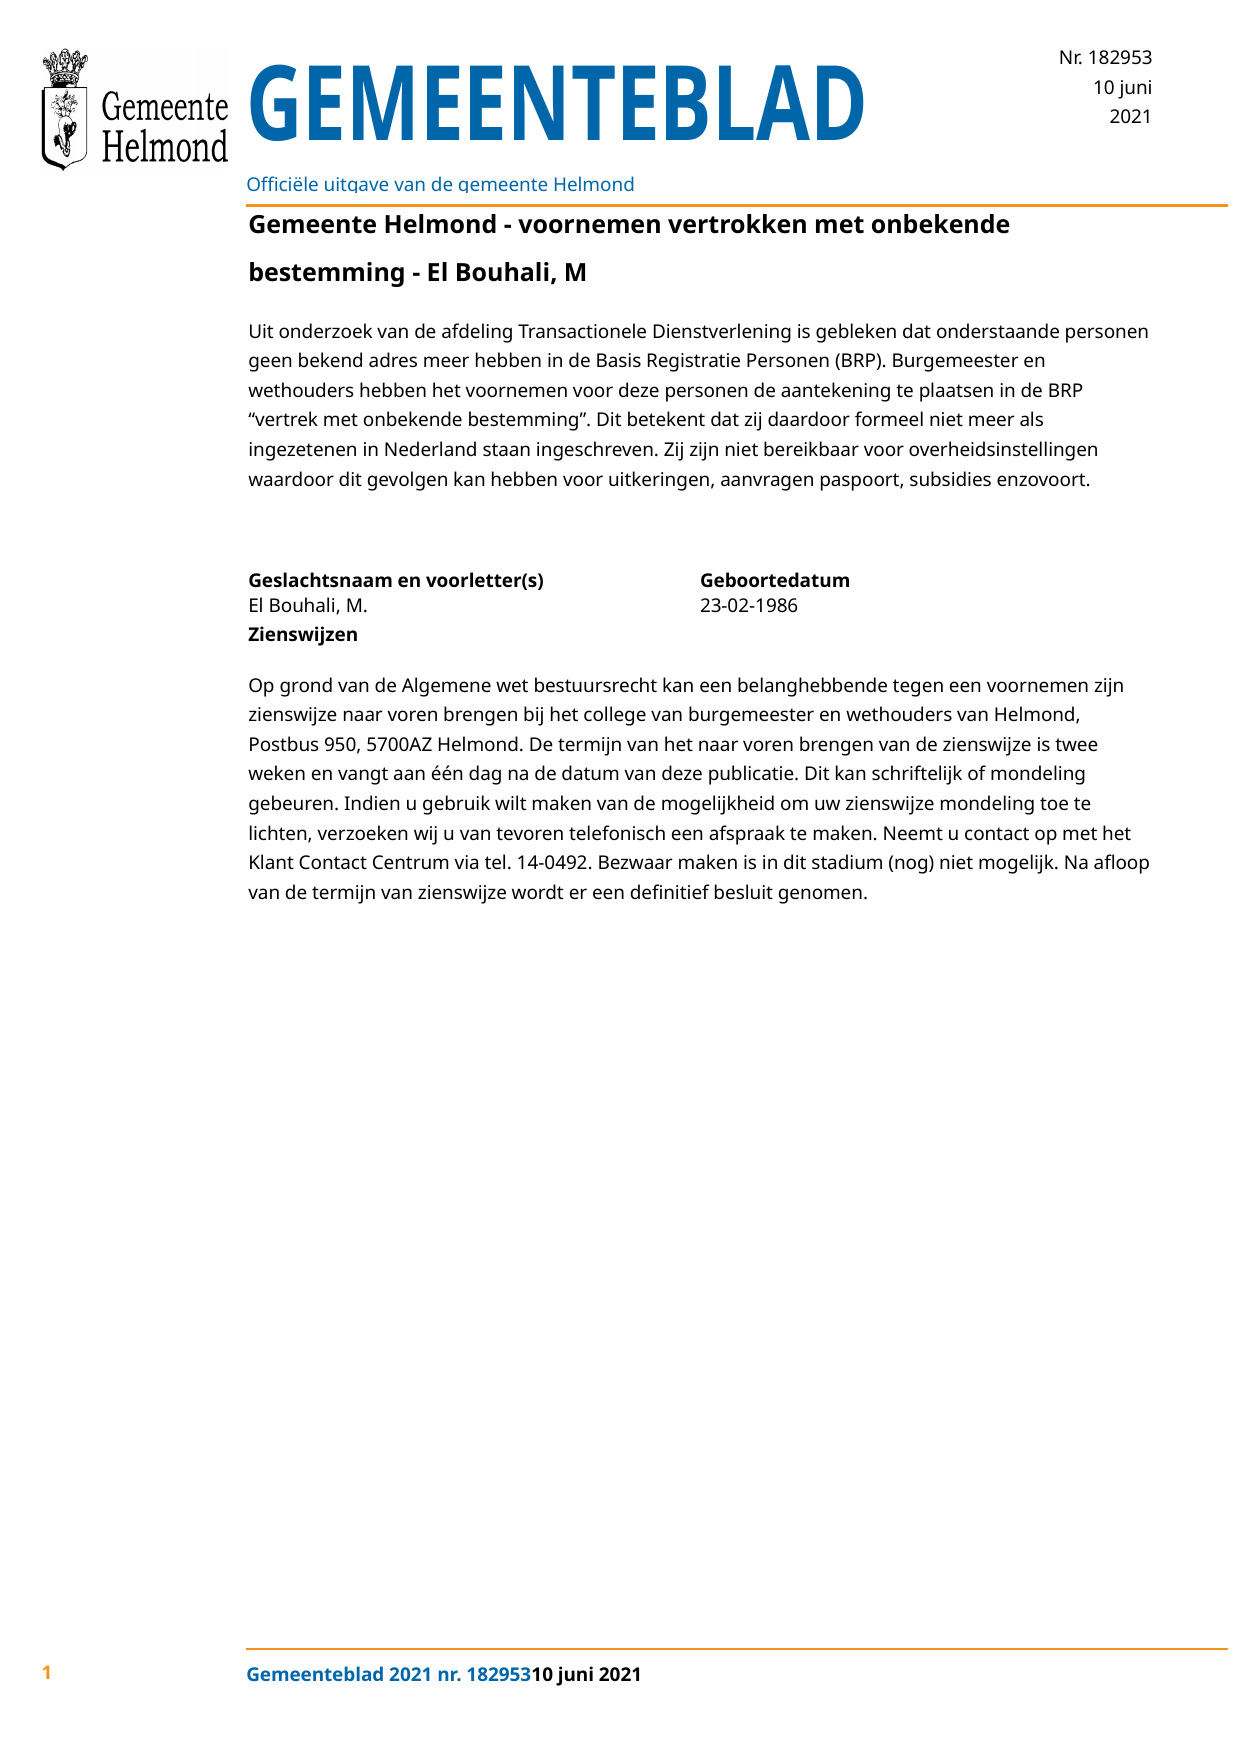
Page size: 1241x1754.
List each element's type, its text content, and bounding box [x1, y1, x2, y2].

text Op grond van de Algemene wet bestuursrecht kan een belanghebbende tegen een voornemen zijn zienswijze naar voren brengen bij het college van burgemeester en wethouders van Helmond, Postbus 950, 5700AZ Helmond. De termijn van het naar voren brengen van de zienswijze is twee weken en vangt aan één dag na de datum van deze publicatie. Dit kan schriftelijk of mondeling gebeuren. Indien u gebruik wilt maken van de mogelijkheid om uw zienswijze mondeling toe te lichten, verzoeken wij u van tevoren telefonisch een afspraak te maken. Neemt u contact op met het Klant Contact Centrum via tel. 14-0492. Bezwaar maken is in dit stadium (nog) niet mogelijk. Na afloop van de termijn van zienswijze wordt er een definitief besluit genomen. [248, 672, 1152, 905]
table_cell 23-02-1986 [700, 593, 1152, 618]
text Zienswijzen [248, 621, 1152, 647]
text Gemeente Helmond - voornemen vertrokken met onbekende bestemming - El Bouhali, M [248, 207, 1152, 288]
table_cell El Bouhali, M. [248, 593, 700, 618]
text Uit onderzoek van de afdeling Transactionele Dienstverlening is gebleken dat onderstaande personen geen bekend adres meer hebben in de Basis Registratie Personen (BRP). Burgemeester en wethouders hebben het voornemen voor deze personen de aantekening te plaatsen in de BRP “vertrek met onbekende bestemming”. Dit betekent dat zij daardoor formeel niet meer als ingezetenen in Nederland staan ingeschreven. Zij zijn niet bereikbaar voor overheidsinstellingen waardoor dit gevolgen kan hebben voor uitkeringen, aanvragen paspoort, subsidies enzovoort. [248, 318, 1152, 492]
table_header Geslachtsnaam en voorletter(s) [248, 567, 700, 592]
table_header Geboortedatum [700, 567, 1152, 592]
picture [41, 47, 231, 172]
